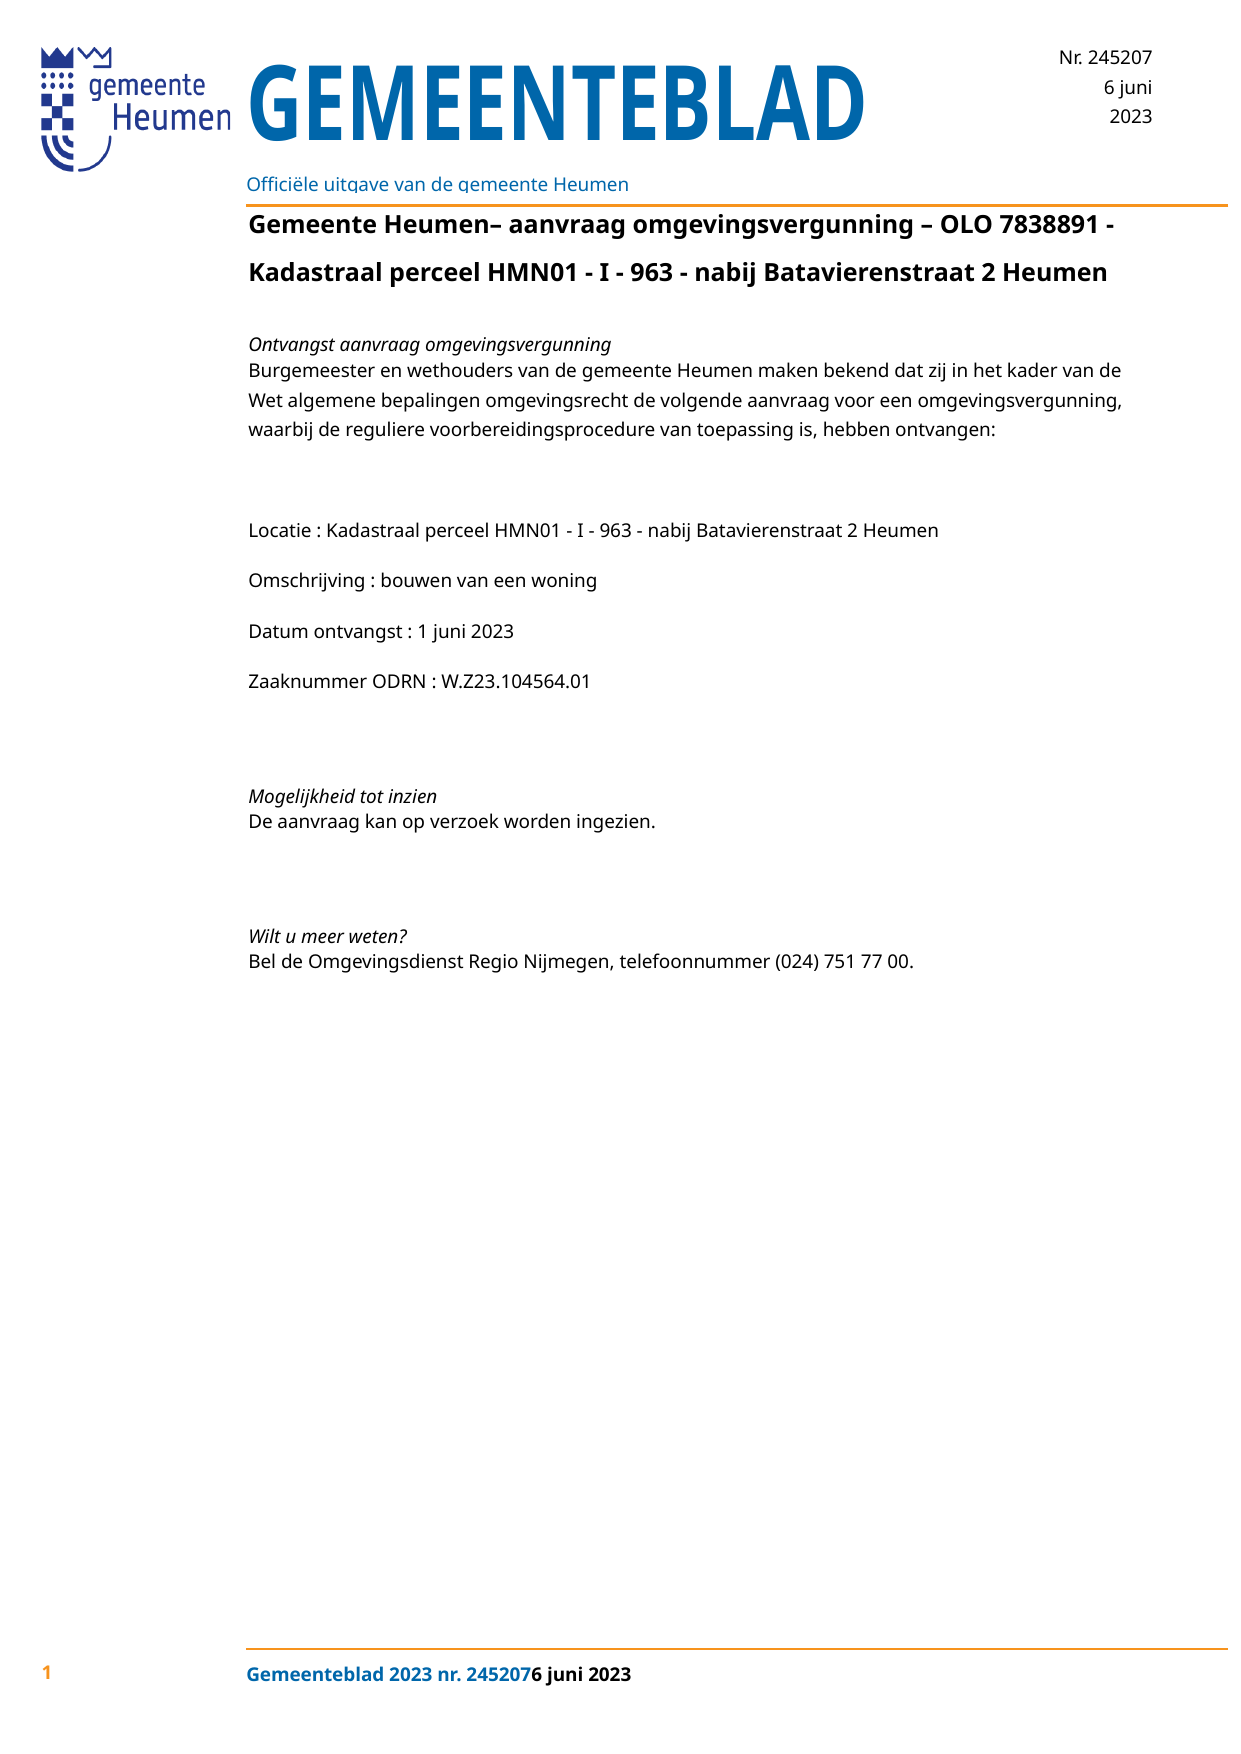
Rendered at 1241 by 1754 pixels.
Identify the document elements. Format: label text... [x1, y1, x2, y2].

text Omschrijving : bouwen van een woning [248, 568, 1152, 593]
text Gemeente Heumen– aanvraag omgevingsvergunning – OLO 7838891 - Kadastraal perceel HMN01 - I - 963 - nabij Batavierenstraat 2 Heumen [248, 207, 1152, 288]
text Datum ontvangst : 1 juni 2023 [248, 618, 1152, 644]
text Bel de Omgevingsdienst Regio Nijmegen, telefoonnummer (024) 751 77 00. [248, 949, 1152, 974]
text Mogelijkheid tot inzien [248, 783, 1152, 808]
picture [41, 47, 231, 172]
text Ontvangst aanvraag omgevingsvergunning [248, 331, 1152, 357]
text De aanvraag kan op verzoek worden ingezien. [248, 808, 1152, 834]
text Wilt u meer weten? [248, 923, 1152, 949]
text Burgemeester en wethouders van de gemeente Heumen maken bekend dat zij in het kader van de Wet algemene bepalingen omgevingsrecht de volgende aanvraag voor een omgevingsvergunning, waarbij de reguliere voorbereidingsprocedure van toepassing is, hebben ontvangen: [248, 357, 1152, 442]
text Zaaknummer ODRN : W.Z23.104564.01 [248, 668, 1152, 694]
text Locatie : Kadastraal perceel HMN01 - I - 963 - nabij Batavierenstraat 2 Heumen [248, 517, 1152, 543]
